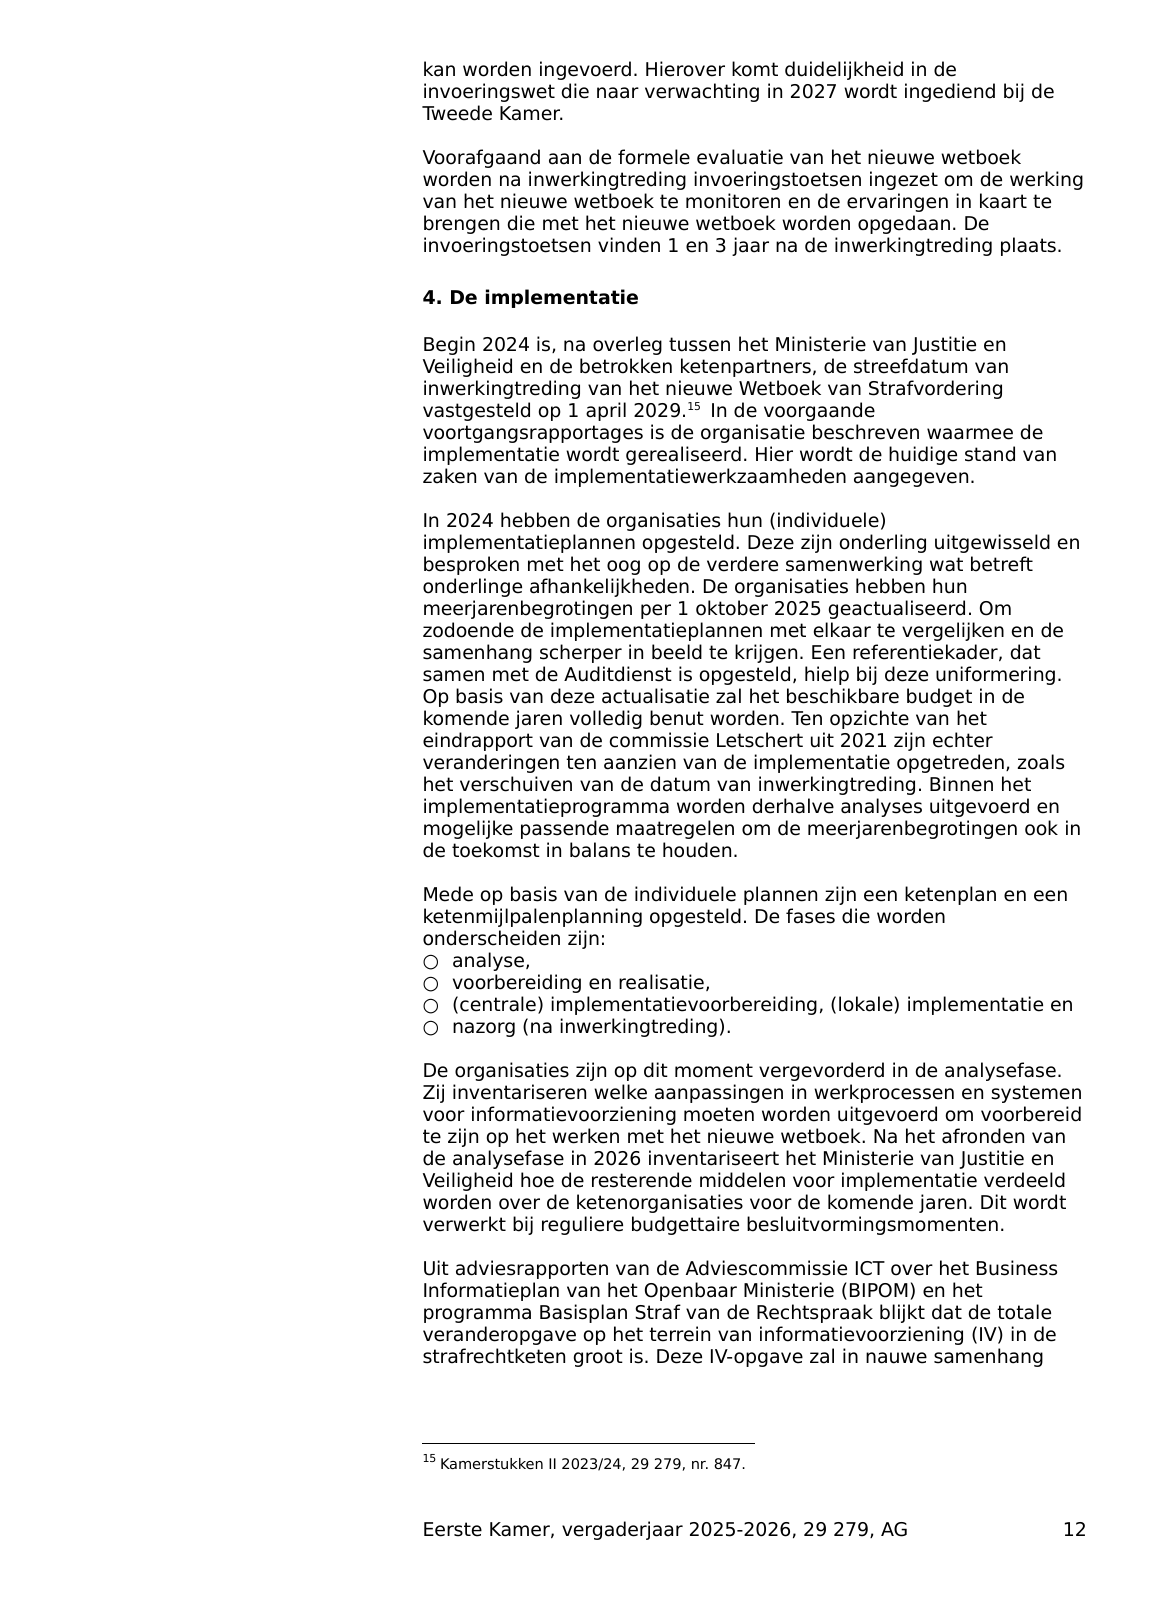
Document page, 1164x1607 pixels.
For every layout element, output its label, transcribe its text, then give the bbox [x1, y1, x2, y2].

text Uit adviesrapporten van de Adviescommissie ICT over het Business Informatieplan van het Openbaar Ministerie (BIPOM) en het programma Basisplan Straf van de Rechtspraak blijkt dat de totale veranderopgave op het terrein van informatievoorziening (IV) in de strafrechtketen groot is. Deze IV-opgave zal in nauwe samenhang [422, 1258, 1087, 1368]
text Mede op basis van de individuele plannen zijn een ketenplan en een ketenmijlpalenplanning opgesteld. De fases die worden onderscheiden zijn: [422, 884, 1087, 950]
text De organisaties zijn op dit moment vergevorderd in de analysefase. Zij inventariseren welke aanpassingen in werkprocessen en systemen voor informatievoorziening moeten worden uitgevoerd om voorbereid te zijn op het werken met het nieuwe wetboek. Na het afronden van de analysefase in 2026 inventariseert het Ministerie van Justitie en Veiligheid hoe de resterende middelen voor implementatie verdeeld worden over de ketenorganisaties voor de komende jaren. Dit wordt verwerkt bij reguliere budgettaire besluitvormingsmomenten. [422, 1060, 1087, 1236]
text ○ nazorg (na inwerkingtreding). [422, 1016, 1087, 1038]
text Kamerstukken II 2023/24, 29 279, nr. 847. [422, 1452, 1087, 1474]
text ○ voorbereiding en realisatie, [422, 972, 1087, 994]
text kan worden ingevoerd. Hierover komt duidelijkheid in de invoeringswet die naar verwachting in 2027 wordt ingediend bij de Tweede Kamer. [422, 59, 1087, 125]
text In 2024 hebben de organisaties hun (individuele) implementatieplannen opgesteld. Deze zijn onderling uitgewisseld en besproken met het oog op de verdere samenwerking wat betreft onderlinge afhankelijkheden. De organisaties hebben hun meerjarenbegrotingen per 1 oktober 2025 geactualiseerd. Om zodoende de implementatieplannen met elkaar te vergelijken en de samenhang scherper in beeld te krijgen. Een referentiekader, dat samen met de Auditdienst is opgesteld, hielp bij deze uniformering. Op basis van deze actualisatie zal het beschikbare budget in de komende jaren volledig benut worden. Ten opzichte van het eindrapport van de commissie Letschert uit 2021 zijn echter veranderingen ten aanzien van de implementatie opgetreden, zoals het verschuiven van de datum van inwerkingtreding. Binnen het implementatieprogramma worden derhalve analyses uitgevoerd en mogelijke passende maatregelen om de meerjarenbegrotingen ook in de toekomst in balans te houden. [422, 510, 1087, 862]
subtitle 4. De implementatie [422, 287, 1087, 309]
text ○ analyse, [422, 950, 1087, 972]
text Begin 2024 is, na overleg tussen het Ministerie van Justitie en Veiligheid en de betrokken ketenpartners, de streefdatum van inwerkingtreding van het nieuwe Wetboek van Strafvordering vastgesteld op 1 april 2029. In de voorgaande voortgangsrapportages is de organisatie beschreven waarmee de implementatie wordt gerealiseerd. Hier wordt de huidige stand van zaken van de implementatiewerkzaamheden aangegeven. [422, 334, 1087, 488]
text Voorafgaand aan de formele evaluatie van het nieuwe wetboek worden na inwerkingtreding invoeringstoetsen ingezet om de werking van het nieuwe wetboek te monitoren en de ervaringen in kaart te brengen die met het nieuwe wetboek worden opgedaan. De invoeringstoetsen vinden 1 en 3 jaar na de inwerkingtreding plaats. [422, 147, 1087, 257]
text ○ (centrale) implementatievoorbereiding, (lokale) implementatie en [422, 994, 1087, 1016]
